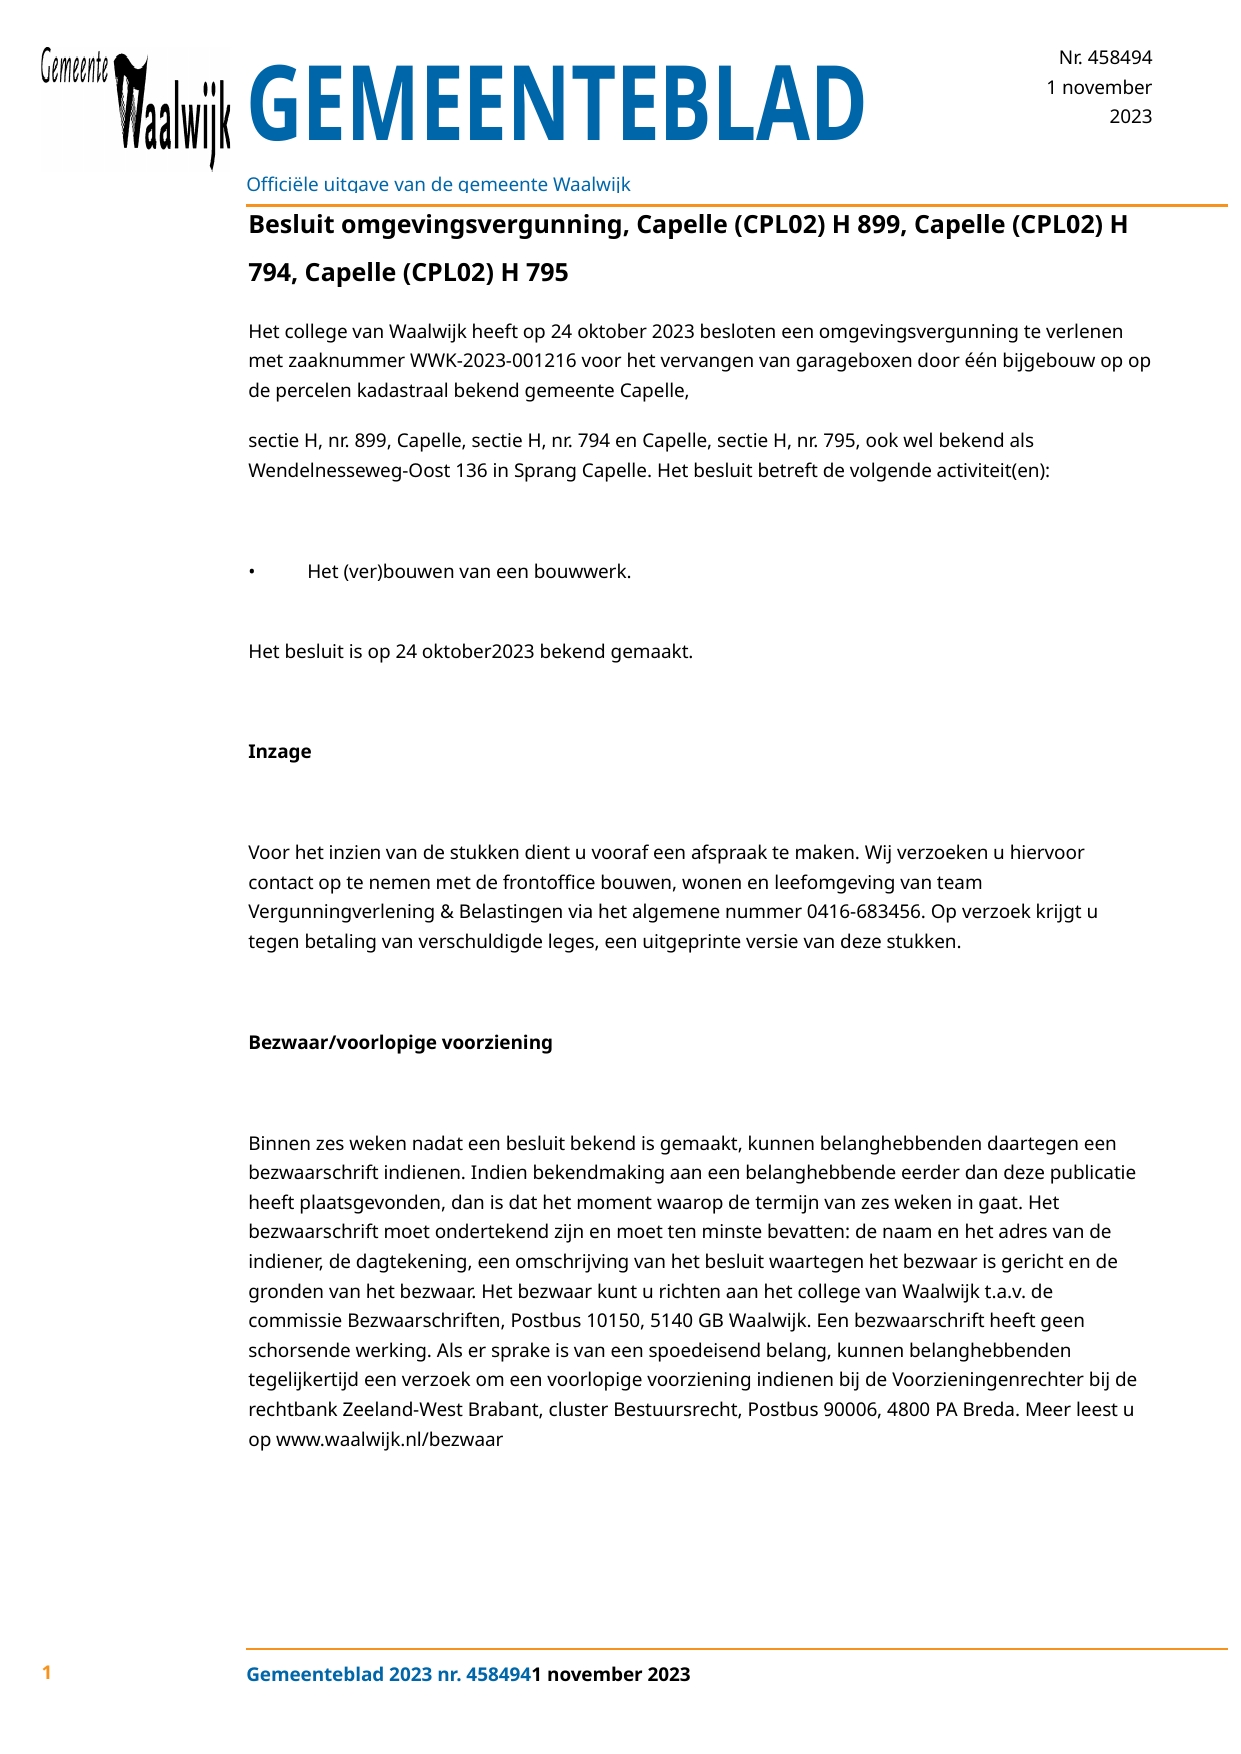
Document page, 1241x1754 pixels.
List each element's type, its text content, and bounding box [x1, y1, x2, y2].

picture [41, 47, 231, 172]
text Besluit omgevingsvergunning, Capelle (CPL02) H 899, Capelle (CPL02) H 794, Capelle (CPL02) H 795 [248, 207, 1152, 288]
text Bezwaar/voorlopige voorziening [248, 1029, 1152, 1055]
text Voor het inzien van de stukken dient u vooraf een afspraak te maken. Wij verzoeken u hiervoor contact op te nemen met de frontoffice bouwen, wonen en leefomgeving van team Vergunningverlening & Belastingen via het algemene nummer 0416-683456. Op verzoek krijgt u tegen betaling van verschuldigde leges, een uitgeprinte versie van deze stukken. [248, 839, 1152, 954]
text Binnen zes weken nadat een besluit bekend is gemaakt, kunnen belanghebbenden daartegen een bezwaarschrift indienen. Indien bekendmaking aan een belanghebbende eerder dan deze publicatie heeft plaatsgevonden, dan is dat het moment waarop de termijn van zes weken in gaat. Het bezwaarschrift moet ondertekend zijn en moet ten minste bevatten: de naam en het adres van de indiener, de dagtekening, een omschrijving van het besluit waartegen het bezwaar is gericht en de gronden van het bezwaar. Het bezwaar kunt u richten aan het college van Waalwijk t.a.v. de commissie Bezwaarschriften, Postbus 10150, 5140 GB Waalwijk. Een bezwaarschrift heeft geen schorsende werking. Als er sprake is van een spoedeisend belang, kunnen belanghebbenden tegelijkertijd een verzoek om een voorlopige voorziening indienen bij de Voorzieningenrechter bij de rechtbank Zeeland-West Brabant, cluster Bestuursrecht, Postbus 90006, 4800 PA Breda. Meer leest u op www.waalwijk.nl/bezwaar [248, 1130, 1152, 1452]
text Het college van Waalwijk heeft op 24 oktober 2023 besloten een omgevingsvergunning te verlenen met zaaknummer WWK-2023-001216 voor het vervangen van garageboxen door één bijgebouw op op de percelen kadastraal bekend gemeente Capelle, [248, 318, 1152, 403]
text sectie H, nr. 899, Capelle, sectie H, nr. 794 en Capelle, sectie H, nr. 795, ook wel bekend als Wendelnesseweg-Oost 136 in Sprang Capelle. Het besluit betreft de volgende activiteit(en): [248, 427, 1152, 483]
list Het (ver)bouwen van een bouwwerk. [248, 558, 1152, 584]
text Het besluit is op 24 oktober2023 bekend gemaakt. [248, 638, 1152, 664]
text Inzage [248, 739, 1152, 764]
